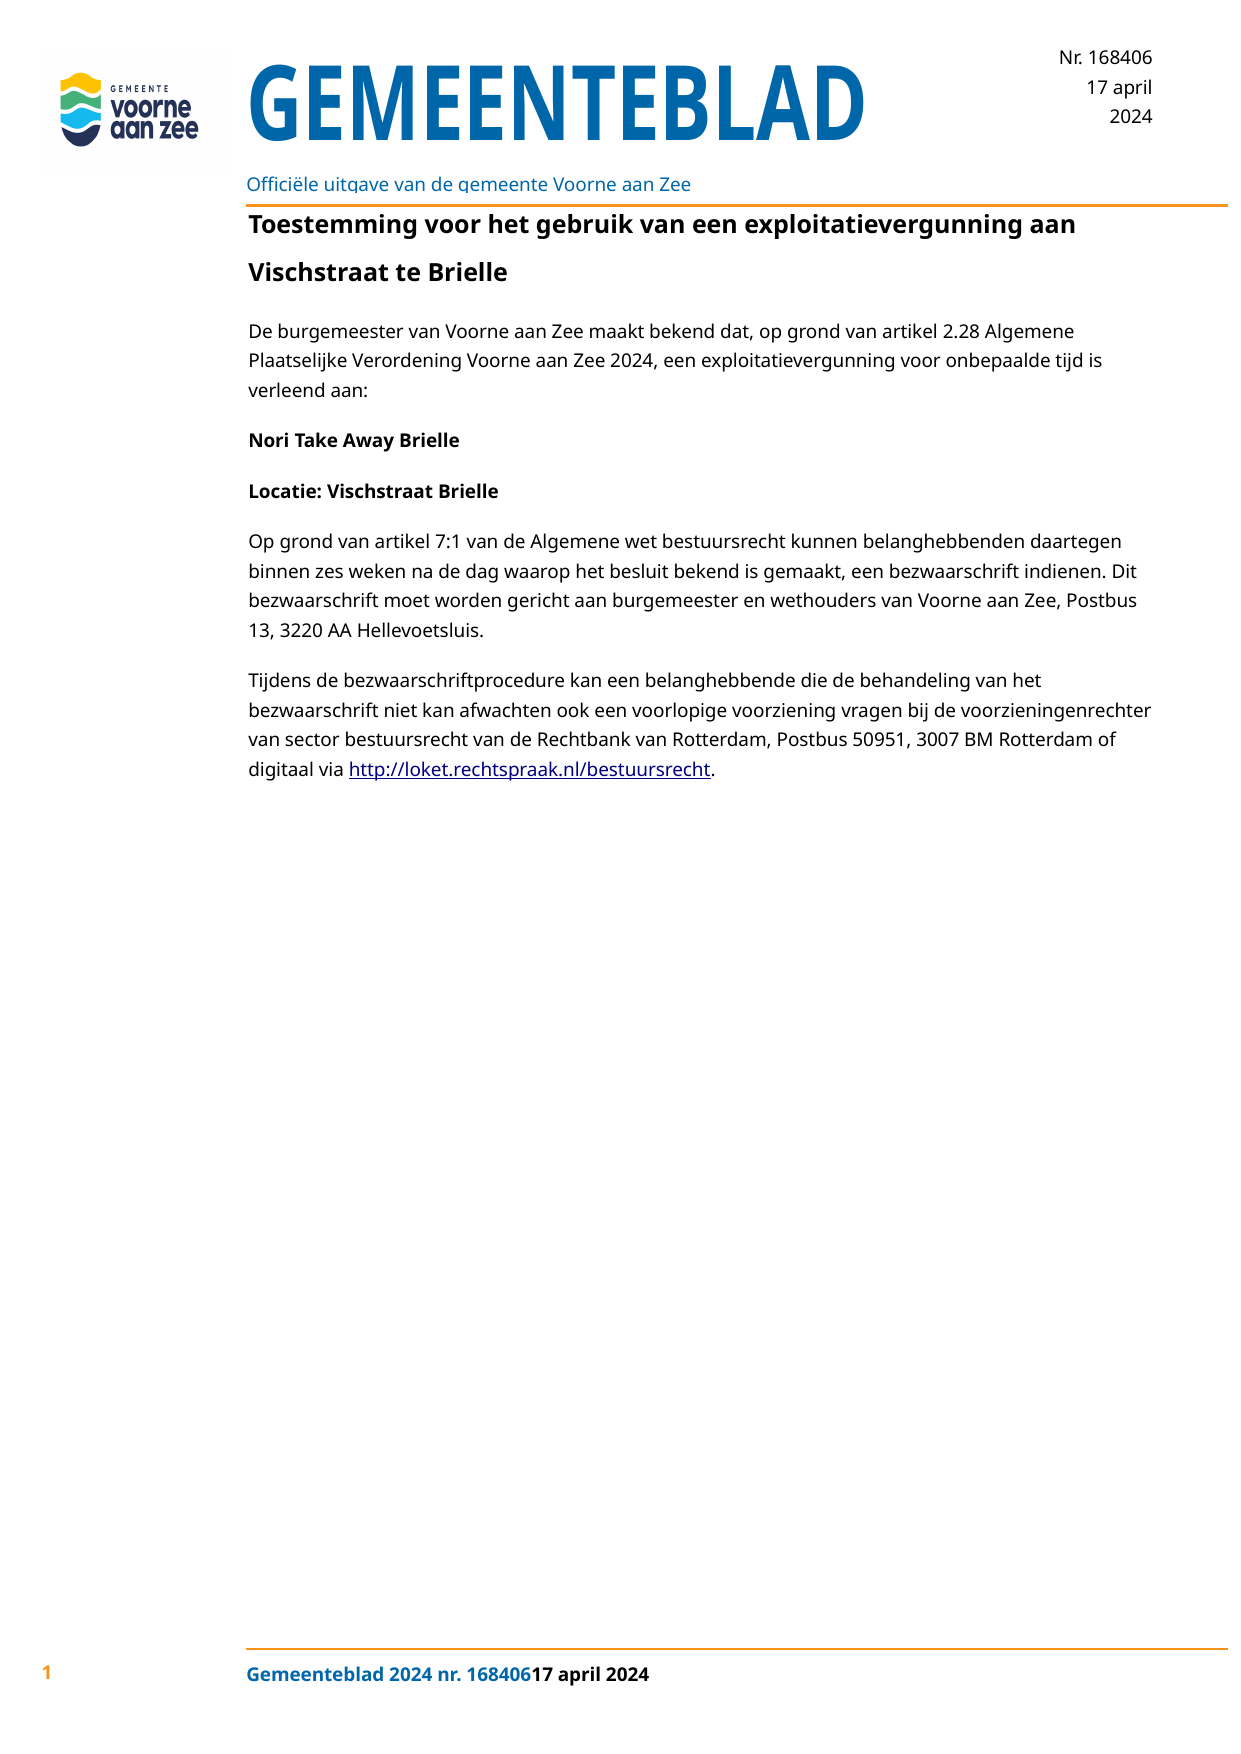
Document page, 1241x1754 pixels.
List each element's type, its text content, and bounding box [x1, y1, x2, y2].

text Op grond van artikel 7:1 van de Algemene wet bestuursrecht kunnen belanghebbenden daartegen binnen zes weken na de dag waarop het besluit bekend is gemaakt, een bezwaarschrift indienen. Dit bezwaarschrift moet worden gericht aan burgemeester en wethouders van Voorne aan Zee, Postbus 13, 3220 AA Hellevoetsluis. [248, 528, 1152, 643]
text Locatie: Vischstraat Brielle [248, 478, 1152, 504]
text Tijdens de bezwaarschriftprocedure kan een belanghebbende die de behandeling van het bezwaarschrift niet kan afwachten ook een voorlopige voorziening vragen bij de voorzieningenrechter van sector bestuursrecht van de Rechtbank van Rotterdam, Postbus 50951, 3007 BM Rotterdam of digitaal via http://loket.rechtspraak.nl/bestuursrecht. [248, 667, 1152, 782]
text Toestemming voor het gebruik van een exploitatievergunning aan Vischstraat te Brielle [248, 207, 1152, 288]
picture [41, 47, 231, 172]
text De burgemeester van Voorne aan Zee maakt bekend dat, op grond van artikel 2.28 Algemene Plaatselijke Verordening Voorne aan Zee 2024, een exploitatievergunning voor onbepaalde tijd is verleend aan: [248, 318, 1152, 403]
text Nori Take Away Brielle [248, 427, 1152, 453]
